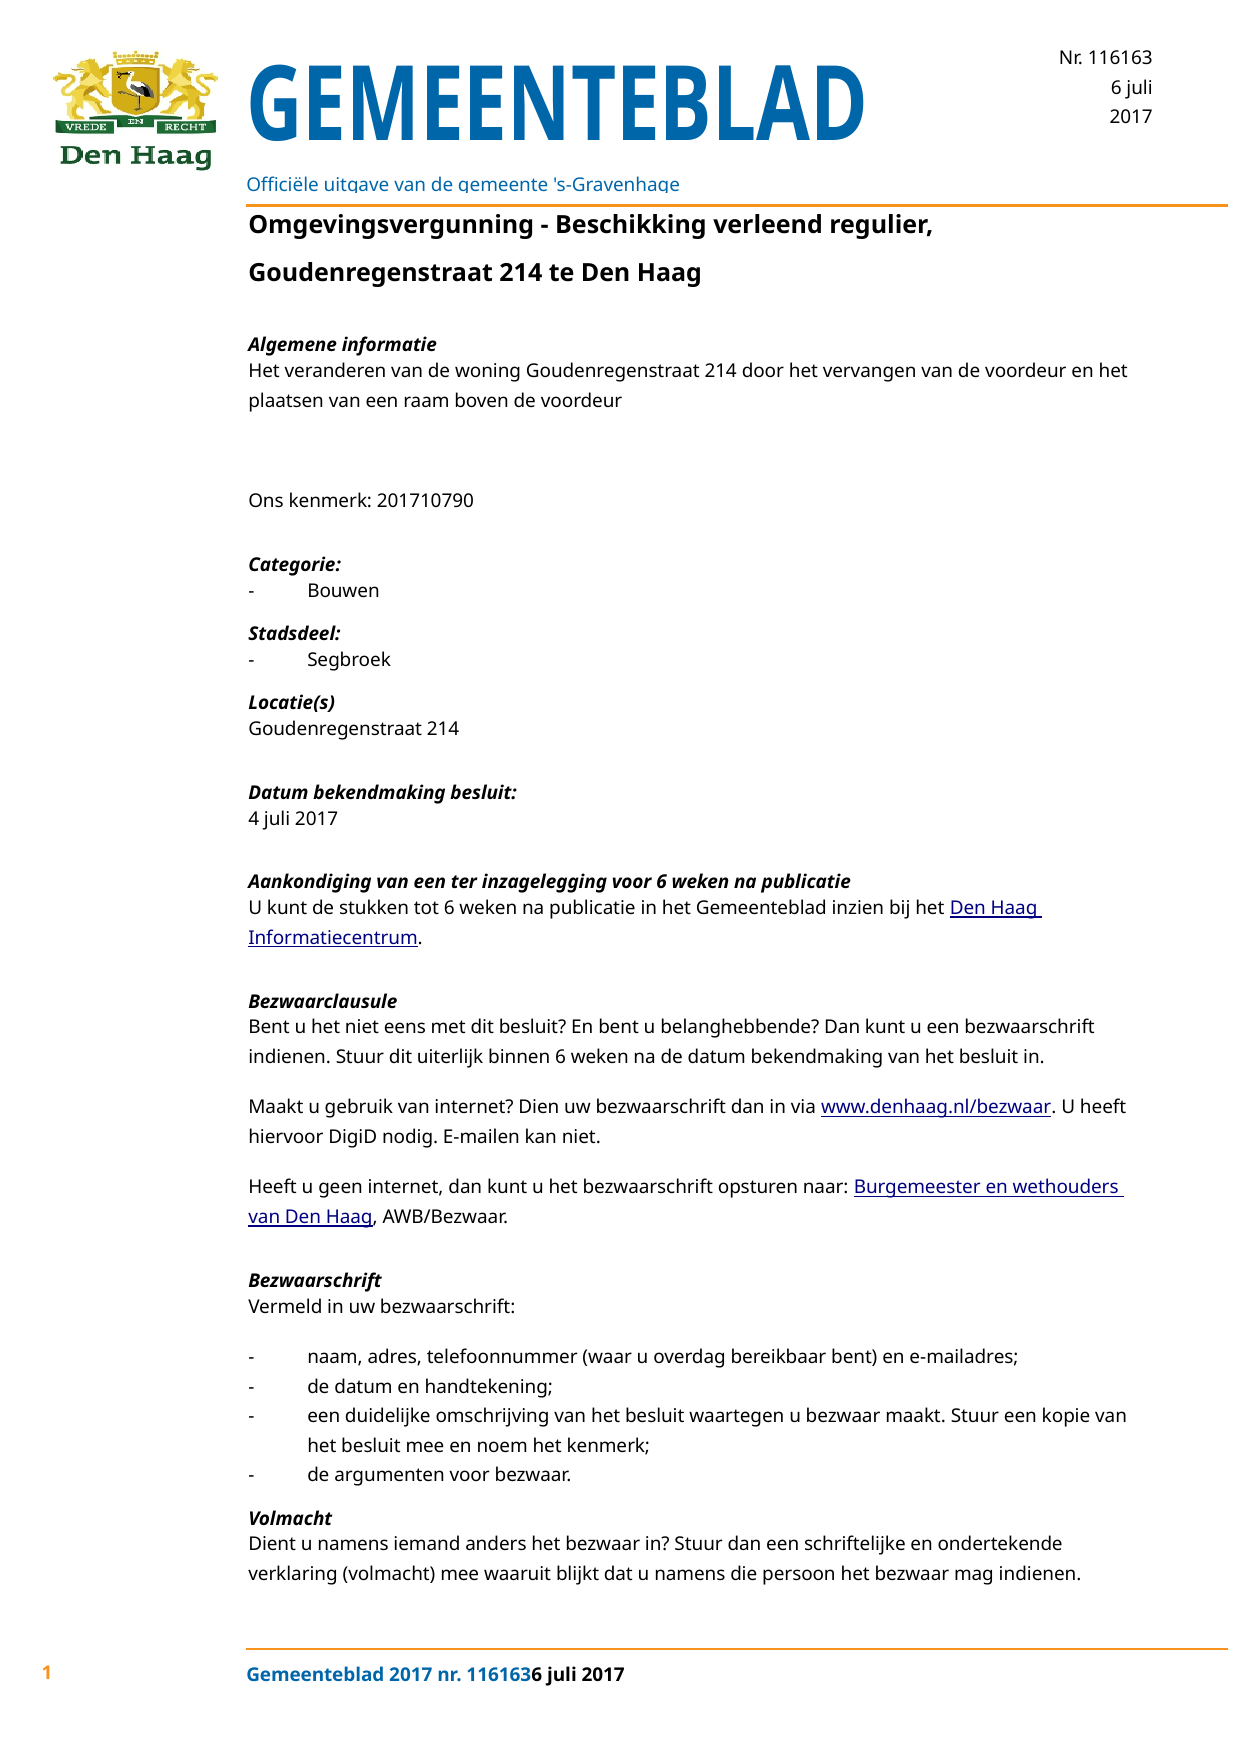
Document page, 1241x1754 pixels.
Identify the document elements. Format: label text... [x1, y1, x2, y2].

text Locatie(s) [248, 689, 1152, 715]
list Segbroek [248, 646, 1152, 672]
list de datum en handtekening; [248, 1373, 1152, 1399]
list Bouwen [248, 577, 1152, 603]
text 4 juli 2017 [248, 805, 1152, 830]
list een duidelijke omschrijving van het besluit waartegen u bezwaar maakt. Stuur een kopie van het besluit mee en noem het kenmerk; [248, 1402, 1152, 1458]
text Omgevingsvergunning - Beschikking verleend regulier, Goudenregenstraat 214 te Den Haag [248, 207, 1152, 288]
text Dient u namens iemand anders het bezwaar in? Stuur dan een schriftelijke en ondertekende verklaring (volmacht) mee waaruit blijkt dat u namens die persoon het bezwaar mag indienen. [248, 1531, 1152, 1586]
text Heeft u geen internet, dan kunt u het bezwaarschrift opsturen naar: Burgemeester en wethouders van Den Haag, AWB/Bezwaar. [248, 1174, 1152, 1229]
text Categorie: [248, 552, 1152, 577]
text U kunt de stukken tot 6 weken na publicatie in het Gemeenteblad inzien bij het Den Haag Informatiecentrum. [248, 894, 1152, 950]
text Ons kenmerk: 201710790 [248, 488, 1152, 513]
text Aankondiging van een ter inzagelegging voor 6 weken na publicatie [248, 869, 1152, 894]
text Bent u het niet eens met dit besluit? En bent u belanghebbende? Dan kunt u een bezwaarschrift indienen. Stuur dit uiterlijk binnen 6 weken na de datum bekendmaking van het besluit in. [248, 1014, 1152, 1069]
text Datum bekendmaking besluit: [248, 779, 1152, 805]
list de argumenten voor bezwaar. [248, 1462, 1152, 1487]
picture [41, 47, 231, 172]
text Stadsdeel: [248, 620, 1152, 646]
text Maakt u gebruik van internet? Dien uw bezwaarschrift dan in via www.denhaag.nl/bezwaar. U heeft hiervoor DigiD nodig. E-mailen kan niet. [248, 1094, 1152, 1149]
text Bezwaarclausule [248, 988, 1152, 1014]
text Het veranderen van de woning Goudenregenstraat 214 door het vervangen van de voordeur en het plaatsen van een raam boven de voordeur [248, 357, 1152, 412]
text Volmacht [248, 1505, 1152, 1531]
text Goudenregenstraat 214 [248, 715, 1152, 741]
text Vermeld in uw bezwaarschrift: [248, 1293, 1152, 1319]
text Bezwaarschrift [248, 1267, 1152, 1293]
text Algemene informatie [248, 331, 1152, 357]
list naam, adres, telefoonnummer (waar u overdag bereikbaar bent) en e-mailadres; [248, 1343, 1152, 1369]
